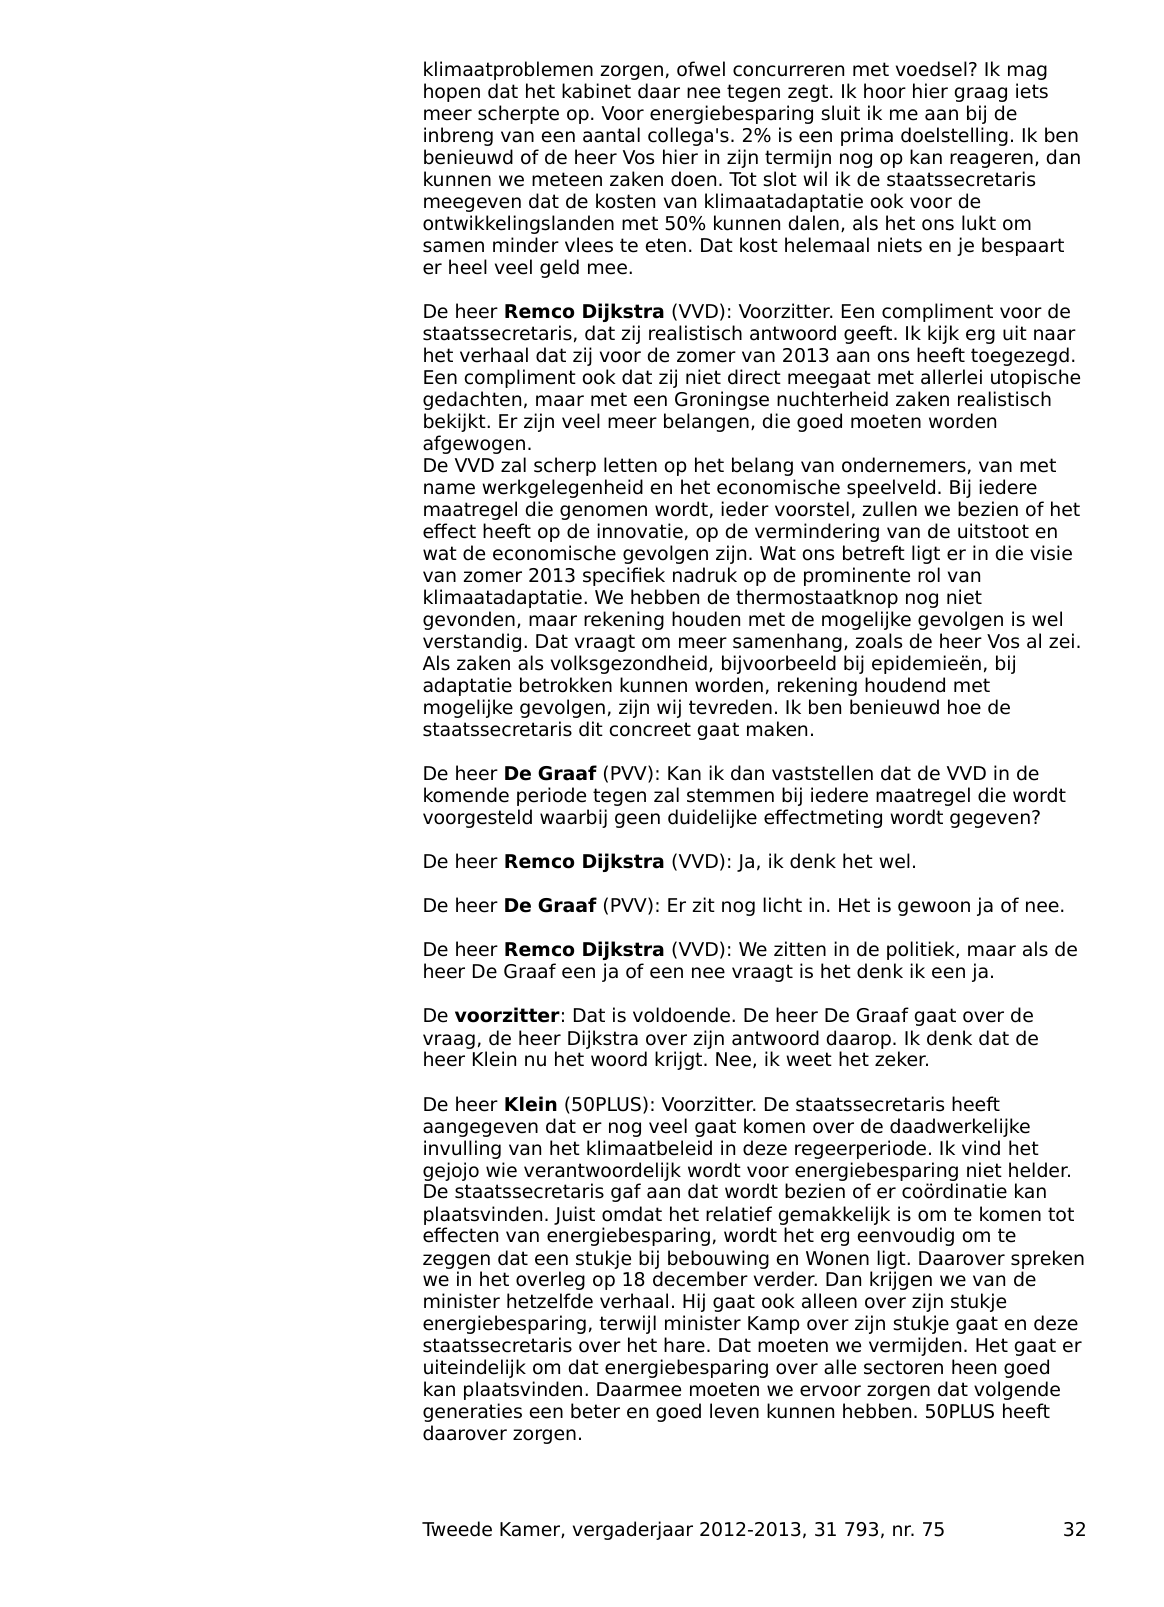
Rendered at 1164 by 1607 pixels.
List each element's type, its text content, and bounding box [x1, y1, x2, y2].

text De VVD zal scherp letten op het belang van ondernemers, van met name werkgelegenheid en het economische speelveld. Bij iedere maatregel die genomen wordt, ieder voorstel, zullen we bezien of het effect heeft op de innovatie, op de vermindering van de uitstoot en wat de economische gevolgen zijn. Wat ons betreft ligt er in die visie van zomer 2013 specifiek nadruk op de prominente rol van klimaatadaptatie. We hebben de thermostaatknop nog niet gevonden, maar rekening houden met de mogelijke gevolgen is wel verstandig. Dat vraagt om meer samenhang, zoals de heer Vos al zei. Als zaken als volksgezondheid, bijvoorbeeld bij epidemieën, bij adaptatie betrokken kunnen worden, rekening houdend met mogelijke gevolgen, zijn wij tevreden. Ik ben benieuwd hoe de staatssecretaris dit concreet gaat maken. [422, 455, 1087, 741]
text De heer De Graaf (PVV): Er zit nog licht in. Het is gewoon ja of nee. [422, 895, 1087, 917]
text De heer Remco Dijkstra (VVD): We zitten in de politiek, maar als de heer De Graaf een ja of een nee vraagt is het denk ik een ja. [422, 939, 1087, 983]
text klimaatproblemen zorgen, ofwel concurreren met voedsel? Ik mag hopen dat het kabinet daar nee tegen zegt. Ik hoor hier graag iets meer scherpte op. Voor energiebesparing sluit ik me aan bij de inbreng van een aantal collega's. 2% is een prima doelstelling. Ik ben benieuwd of de heer Vos hier in zijn termijn nog op kan reageren, dan kunnen we meteen zaken doen. Tot slot wil ik de staatssecretaris meegeven dat de kosten van klimaatadaptatie ook voor de ontwikkelingslanden met 50% kunnen dalen, als het ons lukt om samen minder vlees te eten. Dat kost helemaal niets en je bespaart er heel veel geld mee. [422, 59, 1087, 279]
text De heer Remco Dijkstra (VVD): Ja, ik denk het wel. [422, 851, 1087, 873]
text De voorzitter: Dat is voldoende. De heer De Graaf gaat over de vraag, de heer Dijkstra over zijn antwoord daarop. Ik denk dat de heer Klein nu het woord krijgt. Nee, ik weet het zeker. [422, 1005, 1087, 1071]
text De heer Remco Dijkstra (VVD): Voorzitter. Een compliment voor de staatssecretaris, dat zij realistisch antwoord geeft. Ik kijk erg uit naar het verhaal dat zij voor de zomer van 2013 aan ons heeft toegezegd. Een compliment ook dat zij niet direct meegaat met allerlei utopische gedachten, maar met een Groningse nuchterheid zaken realistisch bekijkt. Er zijn veel meer belangen, die goed moeten worden afgewogen. [422, 301, 1087, 455]
text De heer De Graaf (PVV): Kan ik dan vaststellen dat de VVD in de komende periode tegen zal stemmen bij iedere maatregel die wordt voorgesteld waarbij geen duidelijke effectmeting wordt gegeven? [422, 763, 1087, 829]
text De heer Klein (50PLUS): Voorzitter. De staatssecretaris heeft aangegeven dat er nog veel gaat komen over de daadwerkelijke invulling van het klimaatbeleid in deze regeerperiode. Ik vind het gejojo wie verantwoordelijk wordt voor energiebesparing niet helder. De staatssecretaris gaf aan dat wordt bezien of er coördinatie kan plaatsvinden. Juist omdat het relatief gemakkelijk is om te komen tot effecten van energiebesparing, wordt het erg eenvoudig om te zeggen dat een stukje bij bebouwing en Wonen ligt. Daarover spreken we in het overleg op 18 december verder. Dan krijgen we van de minister hetzelfde verhaal. Hij gaat ook alleen over zijn stukje energiebesparing, terwijl minister Kamp over zijn stukje gaat en deze staatssecretaris over het hare. Dat moeten we vermijden. Het gaat er uiteindelijk om dat energiebesparing over alle sectoren heen goed kan plaatsvinden. Daarmee moeten we ervoor zorgen dat volgende generaties een beter en goed leven kunnen hebben. 50PLUS heeft daarover zorgen. [422, 1093, 1087, 1445]
